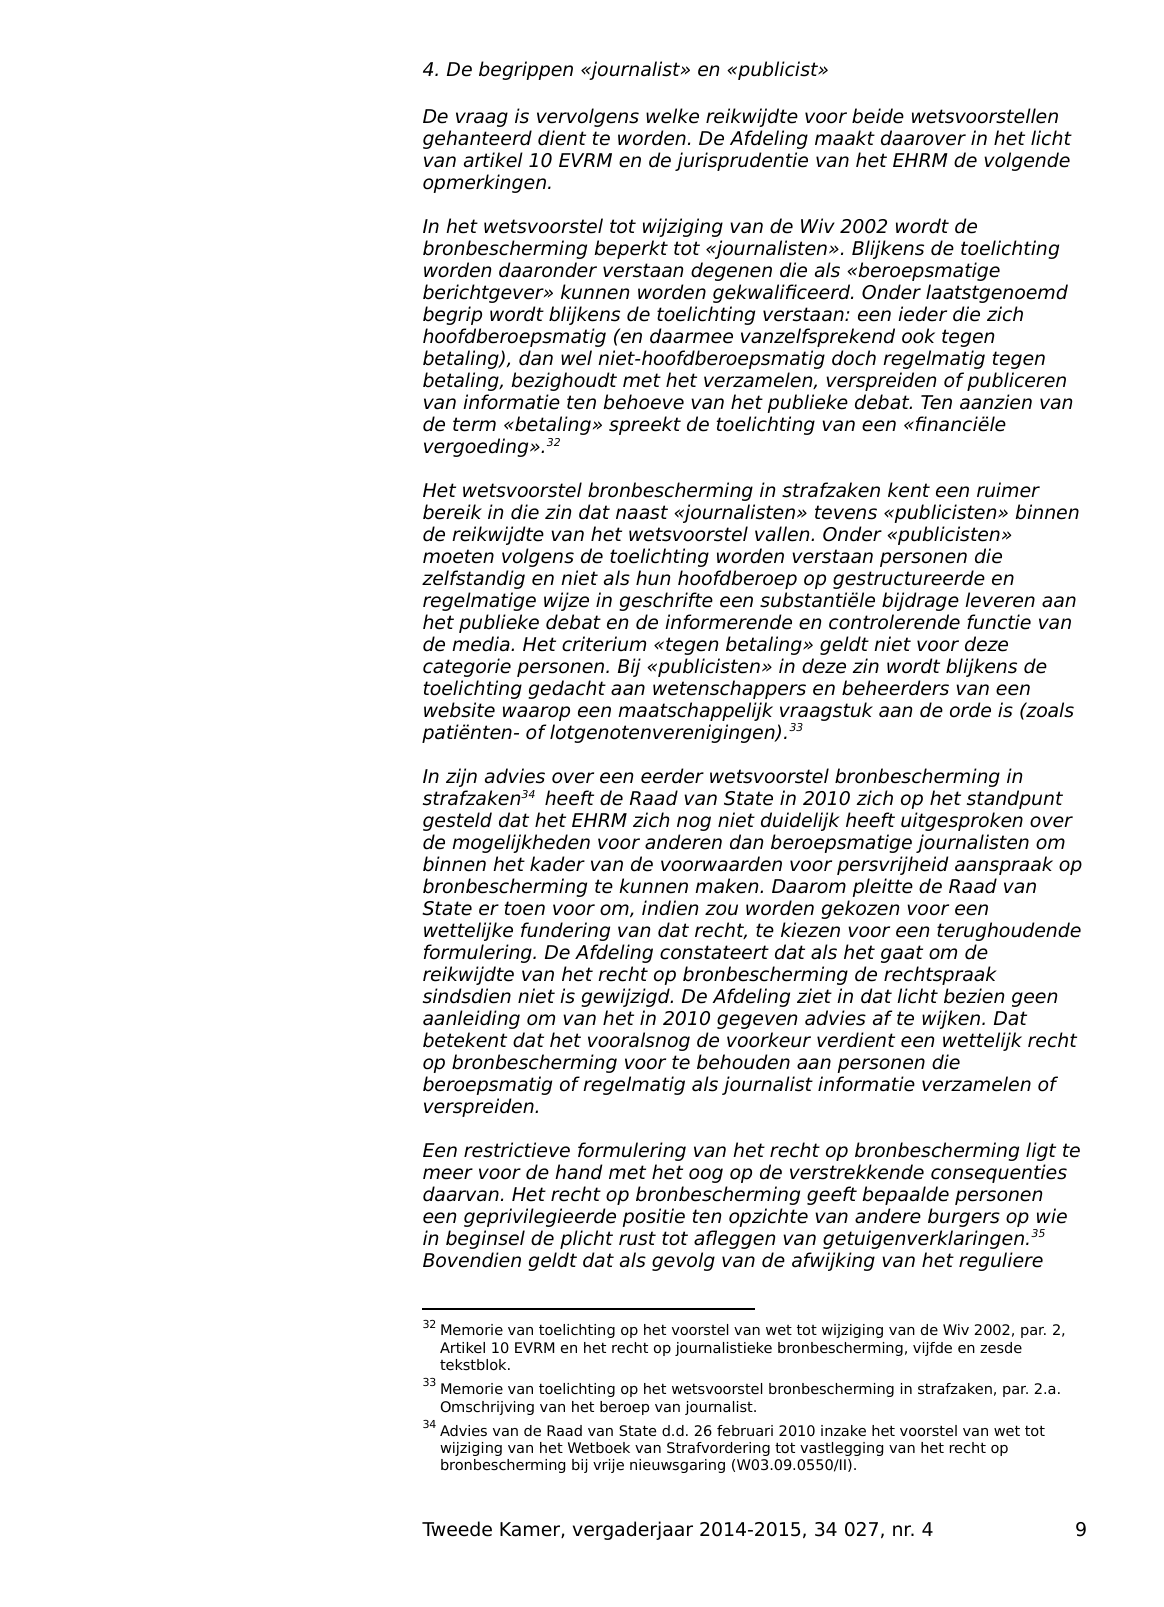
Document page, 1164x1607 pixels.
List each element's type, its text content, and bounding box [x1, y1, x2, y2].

text Het wetsvoorstel bronbescherming in strafzaken kent een ruimer bereik in die zin dat naast «journalisten» tevens «publicisten» binnen de reikwijdte van het wetsvoorstel vallen. Onder «publicisten» moeten volgens de toelichting worden verstaan personen die zelfstandig en niet als hun hoofdberoep op gestructureerde en regelmatige wijze in geschrifte een substantiële bijdrage leveren aan het publieke debat en de informerende en controlerende functie van de media. Het criterium «tegen betaling» geldt niet voor deze categorie personen. Bij «publicisten» in deze zin wordt blijkens de toelichting gedacht aan wetenschappers en beheerders van een website waarop een maatschappelijk vraagstuk aan de orde is (zoals patiënten- of lotgenotenverenigingen). [422, 480, 1087, 744]
text Memorie van toelichting op het wetsvoorstel bronbescherming in strafzaken, par. 2.a. Omschrijving van het beroep van journalist. [422, 1377, 1087, 1416]
text In zijn advies over een eerder wetsvoorstel bronbescherming in strafzaken heeft de Raad van State in 2010 zich op het standpunt gesteld dat het EHRM zich nog niet duidelijk heeft uitgesproken over de mogelijkheden voor anderen dan beroepsmatige journalisten om binnen het kader van de voorwaarden voor persvrijheid aanspraak op bronbescherming te kunnen maken. Daarom pleitte de Raad van State er toen voor om, indien zou worden gekozen voor een wettelijke fundering van dat recht, te kiezen voor een terughoudende formulering. De Afdeling constateert dat als het gaat om de reikwijdte van het recht op bronbescherming de rechtspraak sindsdien niet is gewijzigd. De Afdeling ziet in dat licht bezien geen aanleiding om van het in 2010 gegeven advies af te wijken. Dat betekent dat het vooralsnog de voorkeur verdient een wettelijk recht op bronbescherming voor te behouden aan personen die beroepsmatig of regelmatig als journalist informatie verzamelen of verspreiden. [422, 766, 1087, 1118]
text Advies van de Raad van State d.d. 26 februari 2010 inzake het voorstel van wet tot wijziging van het Wetboek van Strafvordering tot vastlegging van het recht op bronbescherming bij vrije nieuwsgaring (W03.09.0550/II). [422, 1418, 1087, 1474]
text De vraag is vervolgens welke reikwijdte voor beide wetsvoorstellen gehanteerd dient te worden. De Afdeling maakt daarover in het licht van artikel 10 EVRM en de jurisprudentie van het EHRM de volgende opmerkingen. [422, 106, 1087, 194]
subtitle 4. De begrippen «journalist» en «publicist» [422, 59, 1087, 81]
text In het wetsvoorstel tot wijziging van de Wiv 2002 wordt de bronbescherming beperkt tot «journalisten». Blijkens de toelichting worden daaronder verstaan degenen die als «beroepsmatige berichtgever» kunnen worden gekwalificeerd. Onder laatstgenoemd begrip wordt blijkens de toelichting verstaan: een ieder die zich hoofdberoepsmatig (en daarmee vanzelfsprekend ook tegen betaling), dan wel niet-hoofdberoepsmatig doch regelmatig tegen betaling, bezighoudt met het verzamelen, verspreiden of publiceren van informatie ten behoeve van het publieke debat. Ten aanzien van de term «betaling» spreekt de toelichting van een «financiële vergoeding». [422, 216, 1087, 458]
text Memorie van toelichting op het voorstel van wet tot wijziging van de Wiv 2002, par. 2, Artikel 10 EVRM en het recht op journalistieke bronbescherming, vijfde en zesde tekstblok. [422, 1318, 1087, 1374]
text Een restrictieve formulering van het recht op bronbescherming ligt te meer voor de hand met het oog op de verstrekkende consequenties daarvan. Het recht op bronbescherming geeft bepaalde personen een geprivilegieerde positie ten opzichte van andere burgers op wie in beginsel de plicht rust tot afleggen van getuigenverklaringen. Bovendien geldt dat als gevolg van de afwijking van het reguliere [422, 1140, 1087, 1272]
